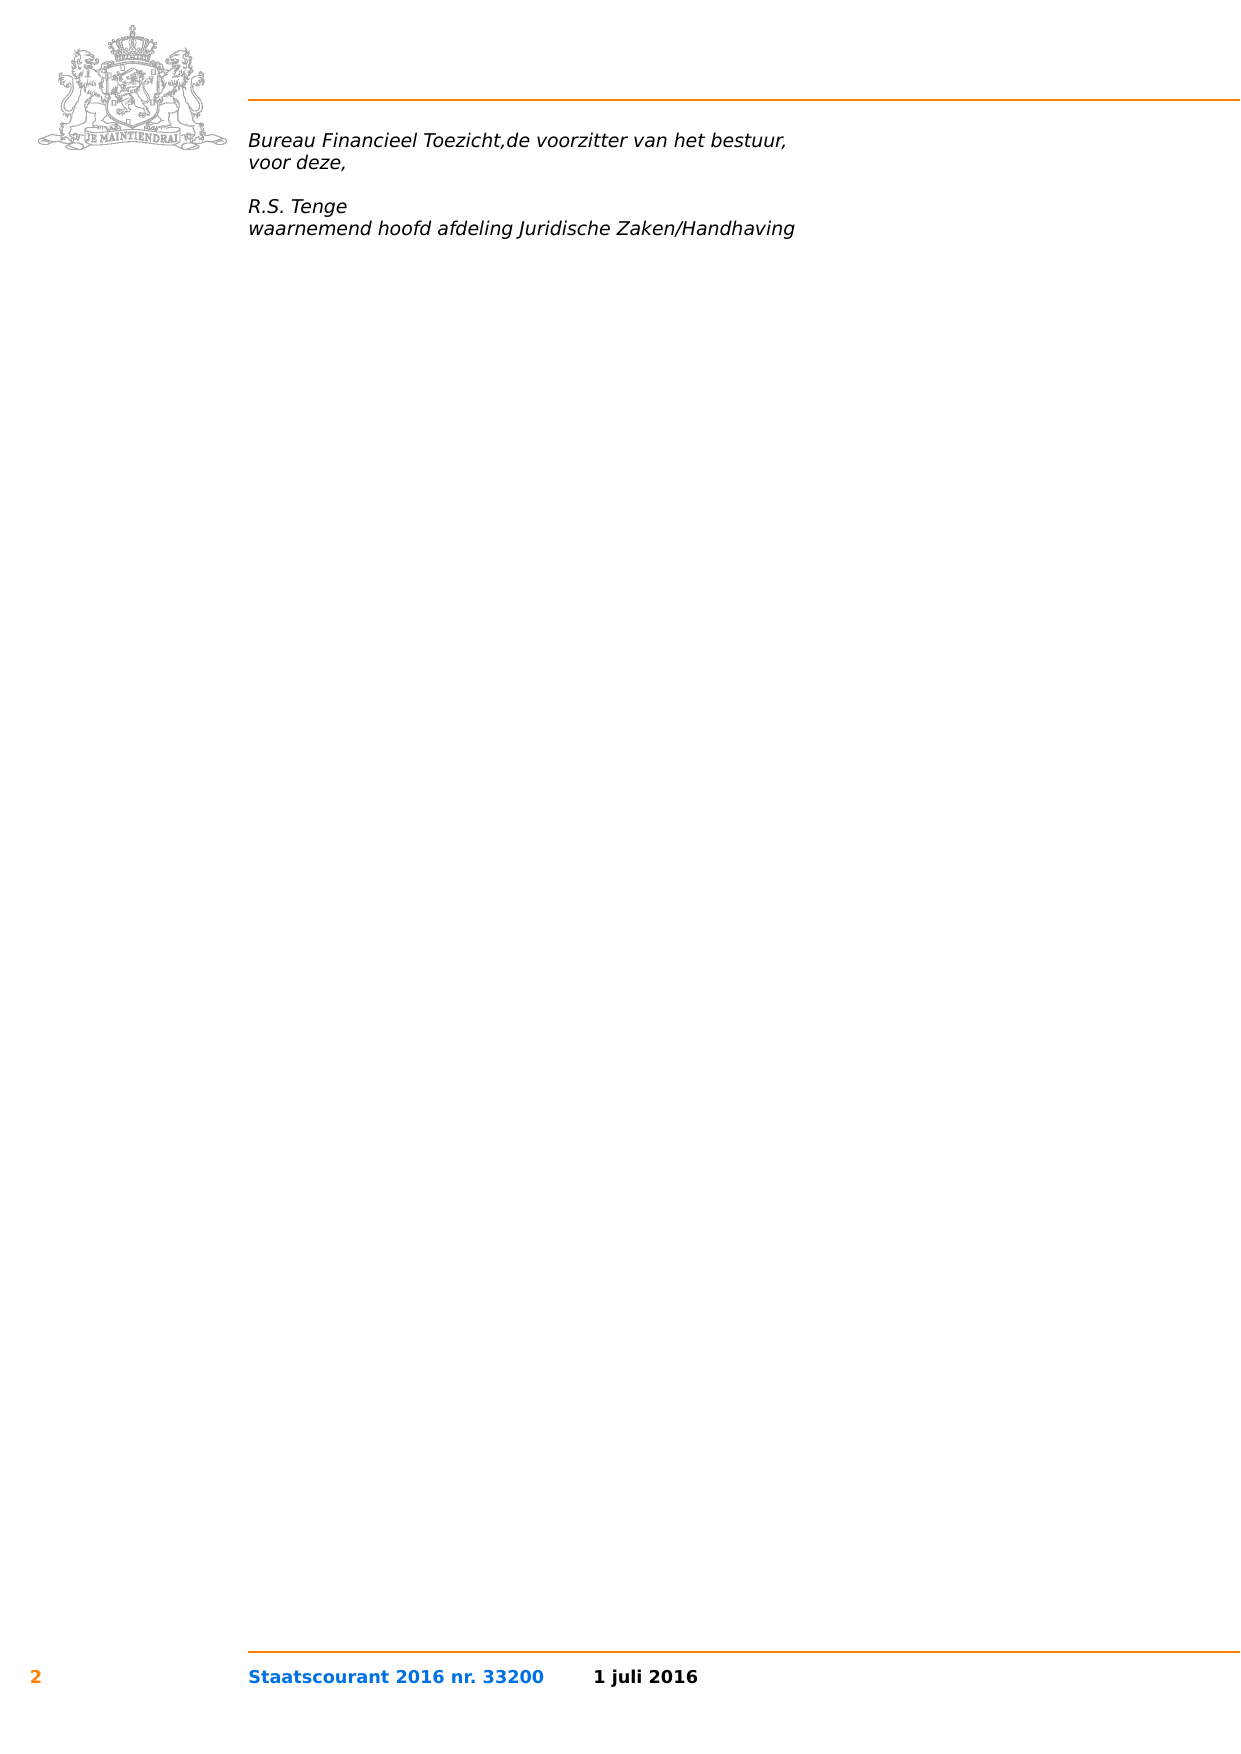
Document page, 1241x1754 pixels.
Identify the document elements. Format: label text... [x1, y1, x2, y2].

text Bureau Financieel Toezicht,de voorzitter van het bestuur, voor deze, R.S. Tenge waarnemend hoofd afdeling Juridische Zaken/Handhaving [248, 130, 1163, 240]
picture [38, 25, 227, 150]
